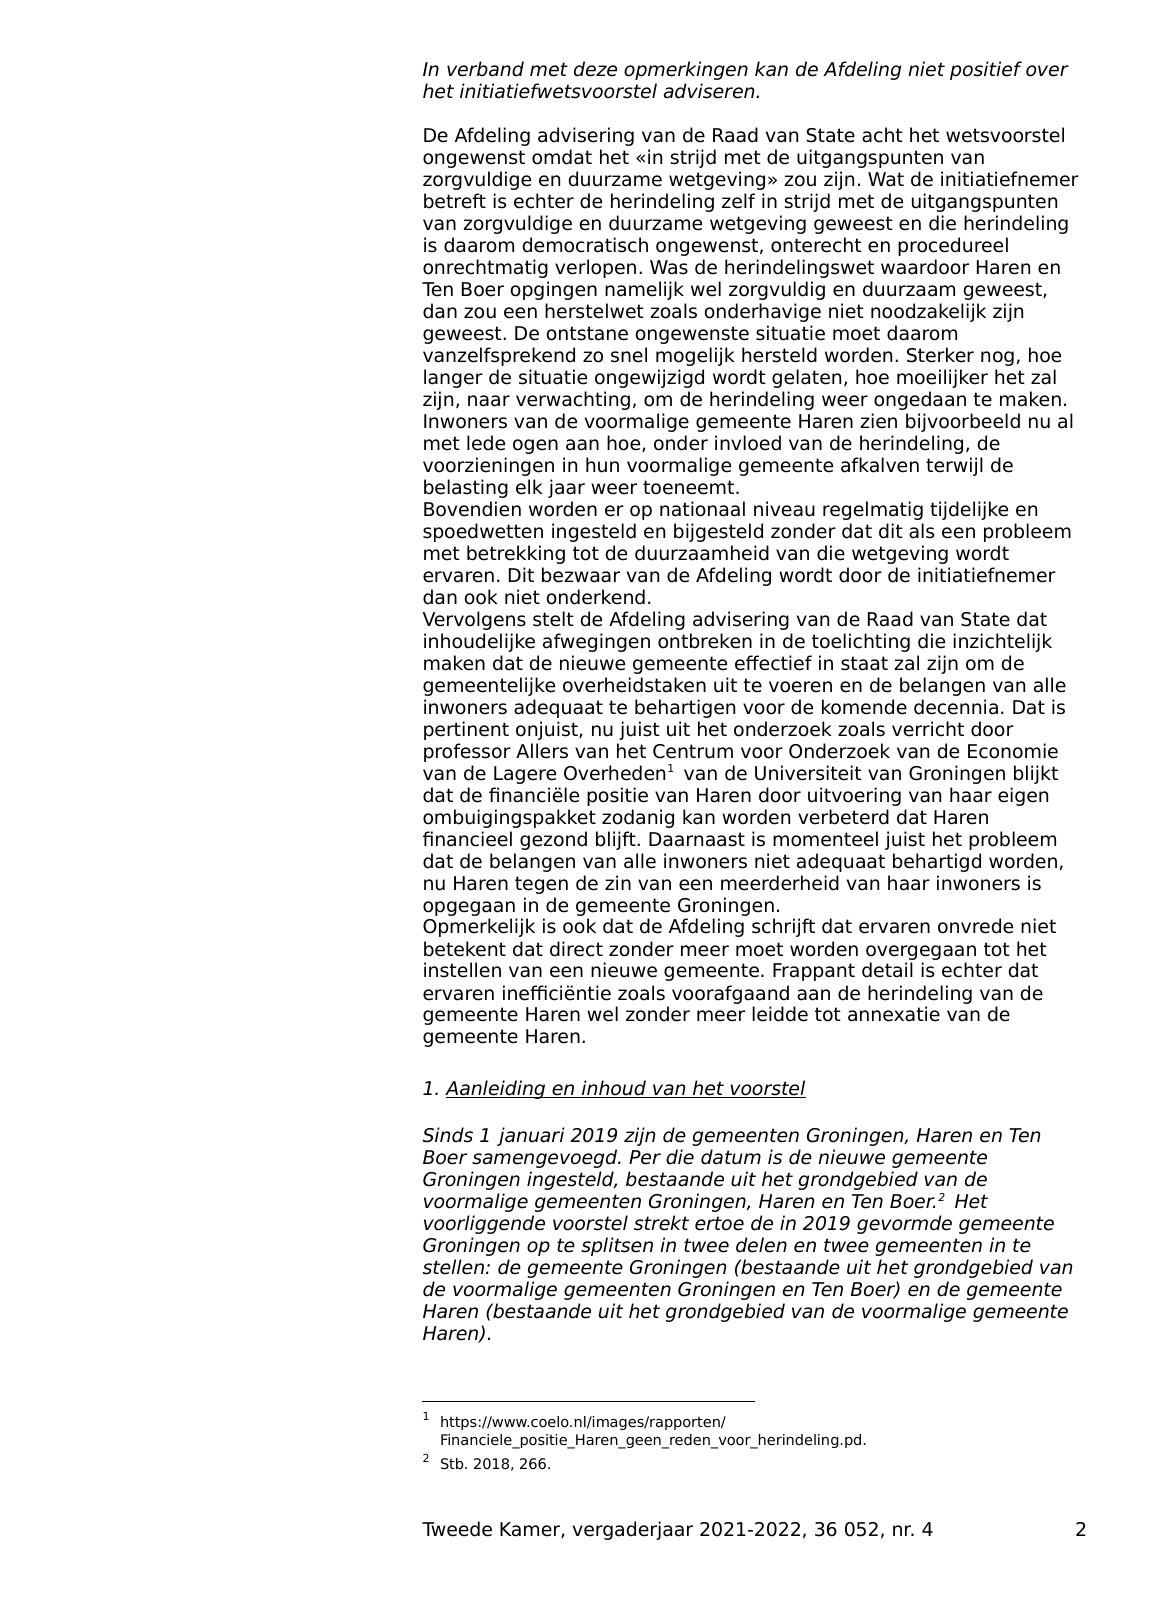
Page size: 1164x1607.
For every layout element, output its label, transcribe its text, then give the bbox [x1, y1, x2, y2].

subtitle 1. Aanleiding en inhoud van het voorstel [422, 1078, 1087, 1100]
text Opmerkelijk is ook dat de Afdeling schrijft dat ervaren onvrede niet betekent dat direct zonder meer moet worden overgegaan tot het instellen van een nieuwe gemeente. Frappant detail is echter dat ervaren inefficiëntie zoals voorafgaand aan de herindeling van de gemeente Haren wel zonder meer leidde tot annexatie van de gemeente Haren. [422, 916, 1087, 1048]
text De Afdeling advisering van de Raad van State acht het wetsvoorstel ongewenst omdat het «in strijd met de uitgangspunten van zorgvuldige en duurzame wetgeving» zou zijn. Wat de initiatiefnemer betreft is echter de herindeling zelf in strijd met de uitgangspunten van zorgvuldige en duurzame wetgeving geweest en die herindeling is daarom democratisch ongewenst, onterecht en procedureel onrechtmatig verlopen. Was de herindelingswet waardoor Haren en Ten Boer opgingen namelijk wel zorgvuldig en duurzaam geweest, dan zou een herstelwet zoals onderhavige niet noodzakelijk zijn geweest. De ontstane ongewenste situatie moet daarom vanzelfsprekend zo snel mogelijk hersteld worden. Sterker nog, hoe langer de situatie ongewijzigd wordt gelaten, hoe moeilijker het zal zijn, naar verwachting, om de herindeling weer ongedaan te maken. Inwoners van de voormalige gemeente Haren zien bijvoorbeeld nu al met lede ogen aan hoe, onder invloed van de herindeling, de voorzieningen in hun voormalige gemeente afkalven terwijl de belasting elk jaar weer toeneemt. [422, 125, 1087, 499]
text Bovendien worden er op nationaal niveau regelmatig tijdelijke en spoedwetten ingesteld en bijgesteld zonder dat dit als een probleem met betrekking tot de duurzaamheid van die wetgeving wordt ervaren. Dit bezwaar van de Afdeling wordt door de initiatiefnemer dan ook niet onderkend. [422, 499, 1087, 609]
text Sinds 1 januari 2019 zijn de gemeenten Groningen, Haren en Ten Boer samengevoegd. Per die datum is de nieuwe gemeente Groningen ingesteld, bestaande uit het grondgebied van de voormalige gemeenten Groningen, Haren en Ten Boer. Het voorliggende voorstel strekt ertoe de in 2019 gevormde gemeente Groningen op te splitsen in twee delen en twee gemeenten in te stellen: de gemeente Groningen (bestaande uit het grondgebied van de voormalige gemeenten Groningen en Ten Boer) en de gemeente Haren (bestaande uit het grondgebied van de voormalige gemeente Haren). [422, 1125, 1087, 1345]
text https://www.coelo.nl/images/rapporten/Financiele_positie_Haren_geen_reden_voor_herindeling.pd. [422, 1410, 1087, 1449]
text In verband met deze opmerkingen kan de Afdeling niet positief over het initiatiefwetsvoorstel adviseren. [422, 59, 1087, 103]
text Stb. 2018, 266. [422, 1452, 1087, 1474]
text Vervolgens stelt de Afdeling advisering van de Raad van State dat inhoudelijke afwegingen ontbreken in de toelichting die inzichtelijk maken dat de nieuwe gemeente effectief in staat zal zijn om de gemeentelijke overheidstaken uit te voeren en de belangen van alle inwoners adequaat te behartigen voor de komende decennia. Dat is pertinent onjuist, nu juist uit het onderzoek zoals verricht door professor Allers van het Centrum voor Onderzoek van de Economie van de Lagere Overheden van de Universiteit van Groningen blijkt dat de financiële positie van Haren door uitvoering van haar eigen ombuigingspakket zodanig kan worden verbeterd dat Haren financieel gezond blijft. Daarnaast is momenteel juist het probleem dat de belangen van alle inwoners niet adequaat behartigd worden, nu Haren tegen de zin van een meerderheid van haar inwoners is opgegaan in de gemeente Groningen. [422, 609, 1087, 916]
